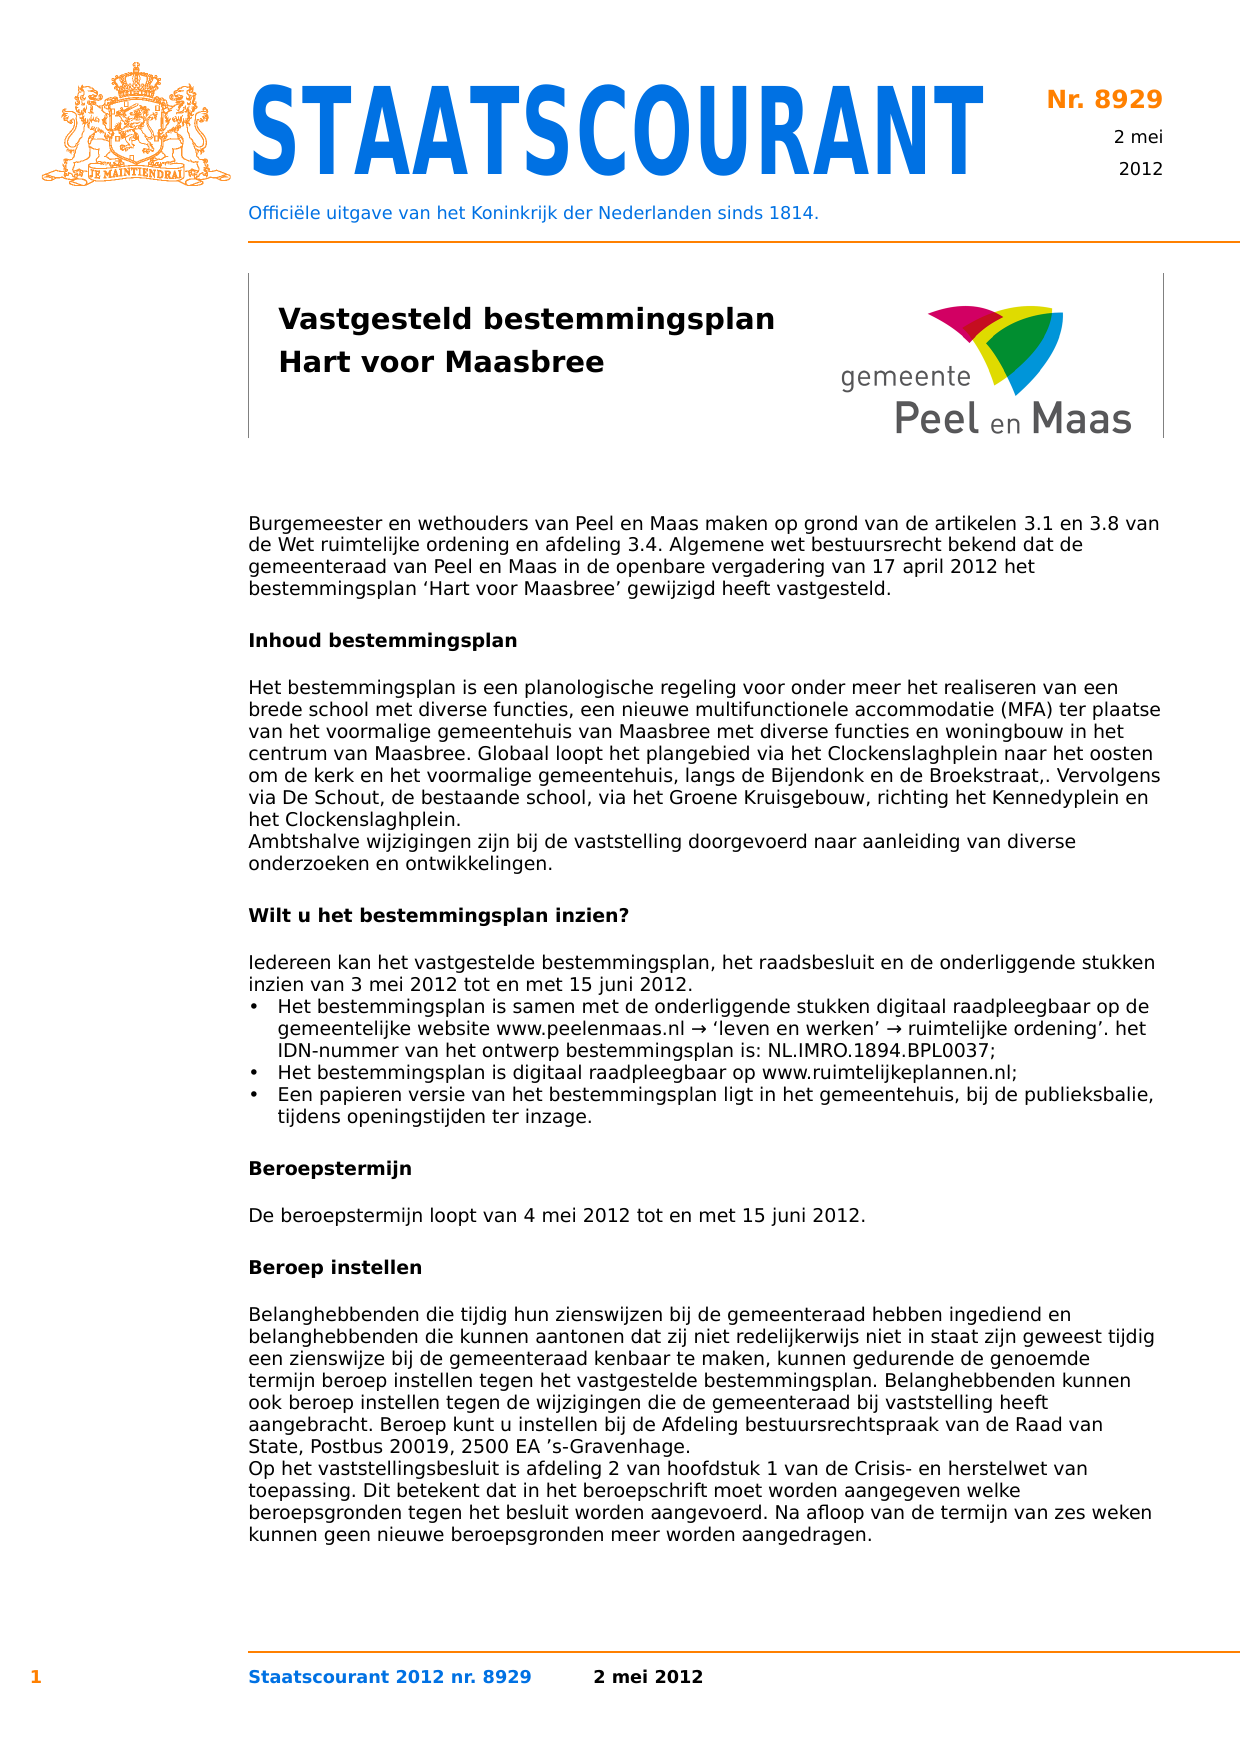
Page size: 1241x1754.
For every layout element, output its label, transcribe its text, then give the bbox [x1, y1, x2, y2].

picture [838, 302, 1134, 439]
table_header STAATSCOURANT [248, 62, 998, 203]
table_cell 2012 [998, 153, 1240, 203]
table_header [25, 62, 248, 241]
table_cell 2 mei [998, 121, 1240, 153]
text Iedereen kan het vastgestelde bestemmingsplan, het raadsbesluit en de onderliggende stukken inzien van 3 mei 2012 tot en met 15 juni 2012. [248, 952, 1163, 996]
subtitle Beroepstermijn [248, 1158, 1163, 1180]
text • Het bestemmingsplan is samen met de onderliggende stukken digitaal raadpleegbaar op de gemeentelijke website www.peelenmaas.nl → ‘leven en werken’ → ruimtelijke ordening’. het IDN-nummer van het ontwerp bestemmingsplan is: NL.IMRO.1894.BPL0037; [248, 996, 1163, 1062]
table_header Nr. 8929 [998, 62, 1240, 121]
subtitle Vastgesteld bestemmingsplan Hart voor Maasbree [249, 273, 1163, 438]
table_cell Officiële uitgave van het Koninkrijk der Nederlanden sinds 1814. [248, 203, 1240, 241]
text De beroepstermijn loopt van 4 mei 2012 tot en met 15 juni 2012. [248, 1205, 1163, 1227]
text Ambtshalve wijzigingen zijn bij de vaststelling doorgevoerd naar aanleiding van diverse onderzoeken en ontwikkelingen. [248, 831, 1163, 875]
text Burgemeester en wethouders van Peel en Maas maken op grond van de artikelen 3.1 en 3.8 van de Wet ruimtelijke ordening en afdeling 3.4. Algemene wet bestuursrecht bekend dat de gemeenteraad van Peel en Maas in de openbare vergadering van 17 april 2012 het bestemmingsplan ‘Hart voor Maasbree’ gewijzigd heeft vastgesteld. [248, 512, 1163, 600]
subtitle Inhoud bestemmingsplan [248, 630, 1163, 652]
subtitle Wilt u het bestemmingsplan inzien? [248, 905, 1163, 927]
picture [41, 62, 231, 186]
text Belanghebbenden die tijdig hun zienswijzen bij de gemeenteraad hebben ingediend en belanghebbenden die kunnen aantonen dat zij niet redelijkerwijs niet in staat zijn geweest tijdig een zienswijze bij de gemeenteraad kenbaar te maken, kunnen gedurende de genoemde termijn beroep instellen tegen het vastgestelde bestemmingsplan. Belanghebbenden kunnen ook beroep instellen tegen de wijzigingen die de gemeenteraad bij vaststelling heeft aangebracht. Beroep kunt u instellen bij de Afdeling bestuursrechtspraak van de Raad van State, Postbus 20019, 2500 EA ’s-Gravenhage. [248, 1304, 1163, 1458]
text • Een papieren versie van het bestemmingsplan ligt in het gemeentehuis, bij de publieksbalie, tijdens openingstijden ter inzage. [248, 1084, 1163, 1128]
text • Het bestemmingsplan is digitaal raadpleegbaar op www.ruimtelijkeplannen.nl; [248, 1062, 1163, 1084]
subtitle Beroep instellen [248, 1257, 1163, 1279]
text Het bestemmingsplan is een planologische regeling voor onder meer het realiseren van een brede school met diverse functies, een nieuwe multifunctionele accommodatie (MFA) ter plaatse van het voormalige gemeentehuis van Maasbree met diverse functies en woningbouw in het centrum van Maasbree. Globaal loopt het plangebied via het Clockenslaghplein naar het oosten om de kerk en het voormalige gemeentehuis, langs de Bijendonk en de Broekstraat,. Vervolgens via De Schout, de bestaande school, via het Groene Kruisgebouw, richting het Kennedyplein en het Clockenslaghplein. [248, 677, 1163, 831]
text Op het vaststellingsbesluit is afdeling 2 van hoofdstuk 1 van de Crisis- en herstelwet van toepassing. Dit betekent dat in het beroepschrift moet worden aangegeven welke beroepsgronden tegen het besluit worden aangevoerd. Na afloop van de termijn van zes weken kunnen geen nieuwe beroepsgronden meer worden aangedragen. [248, 1458, 1163, 1546]
